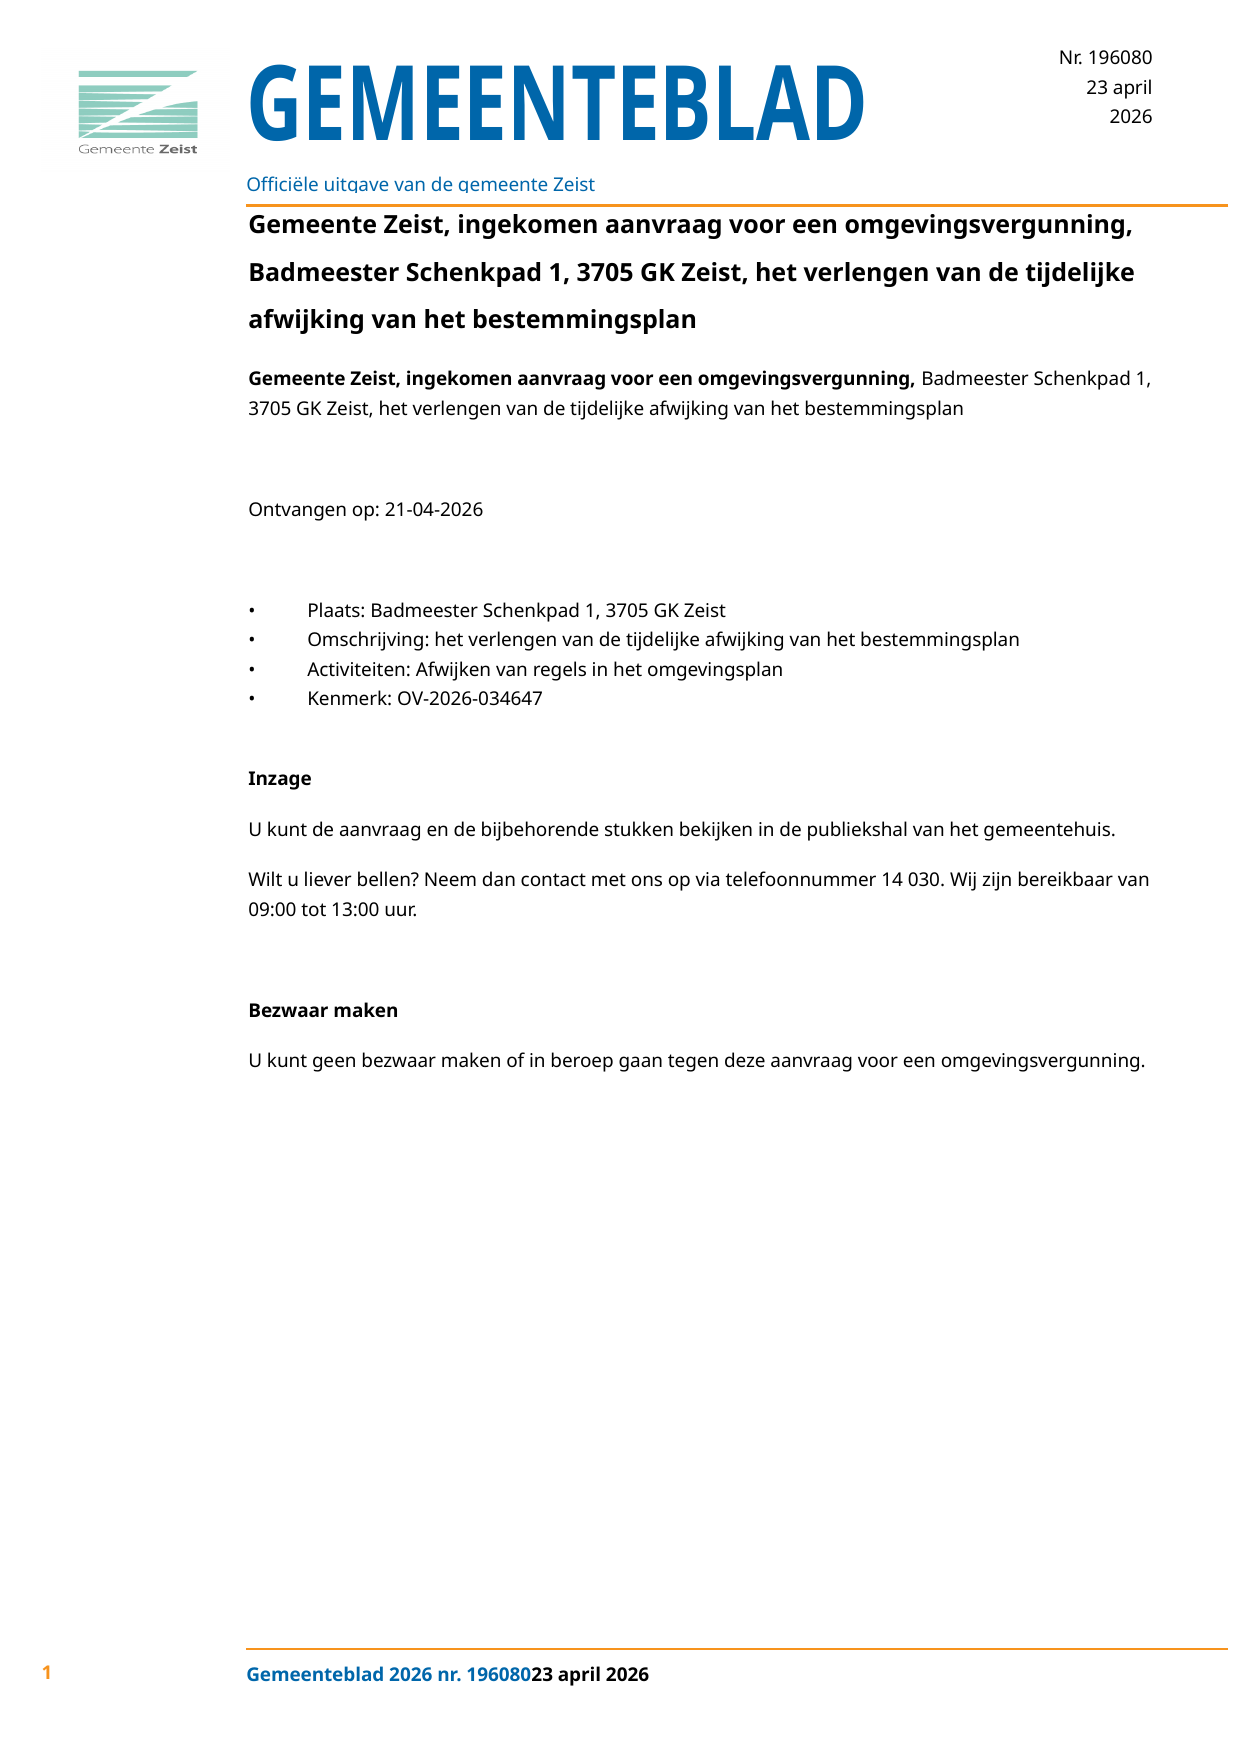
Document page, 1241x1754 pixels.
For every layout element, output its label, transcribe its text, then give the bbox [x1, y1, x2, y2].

list Kenmerk: OV-2026-034647 [248, 686, 1152, 711]
picture [41, 47, 231, 172]
text Ontvangen op: 21-04-2026 [248, 496, 1152, 522]
list Activiteiten: Afwijken van regels in het omgevingsplan [248, 656, 1152, 682]
text U kunt geen bezwaar maken of in beroep gaan tegen deze aanvraag voor een omgevingsvergunning. [248, 1047, 1152, 1073]
text Inzage [248, 766, 1152, 791]
text Bezwaar maken [248, 997, 1152, 1022]
text Gemeente Zeist, ingekomen aanvraag voor een omgevingsvergunning, Badmeester Schenkpad 1, 3705 GK Zeist, het verlengen van de tijdelijke afwijking van het bestemmingsplan [248, 207, 1152, 336]
text Wilt u liever bellen? Neem dan contact met ons op via telefoonnummer 14 030. Wij zijn bereikbaar van 09:00 tot 13:00 uur. [248, 866, 1152, 922]
list Omschrijving: het verlengen van de tijdelijke afwijking van het bestemmingsplan [248, 626, 1152, 652]
list Plaats: Badmeester Schenkpad 1, 3705 GK Zeist [248, 597, 1152, 622]
text U kunt de aanvraag en de bijbehorende stukken bekijken in de publiekshal van het gemeentehuis. [248, 816, 1152, 842]
text Gemeente Zeist, ingekomen aanvraag voor een omgevingsvergunning, Badmeester Schenkpad 1, 3705 GK Zeist, het verlengen van de tijdelijke afwijking van het bestemmingsplan [248, 366, 1152, 421]
